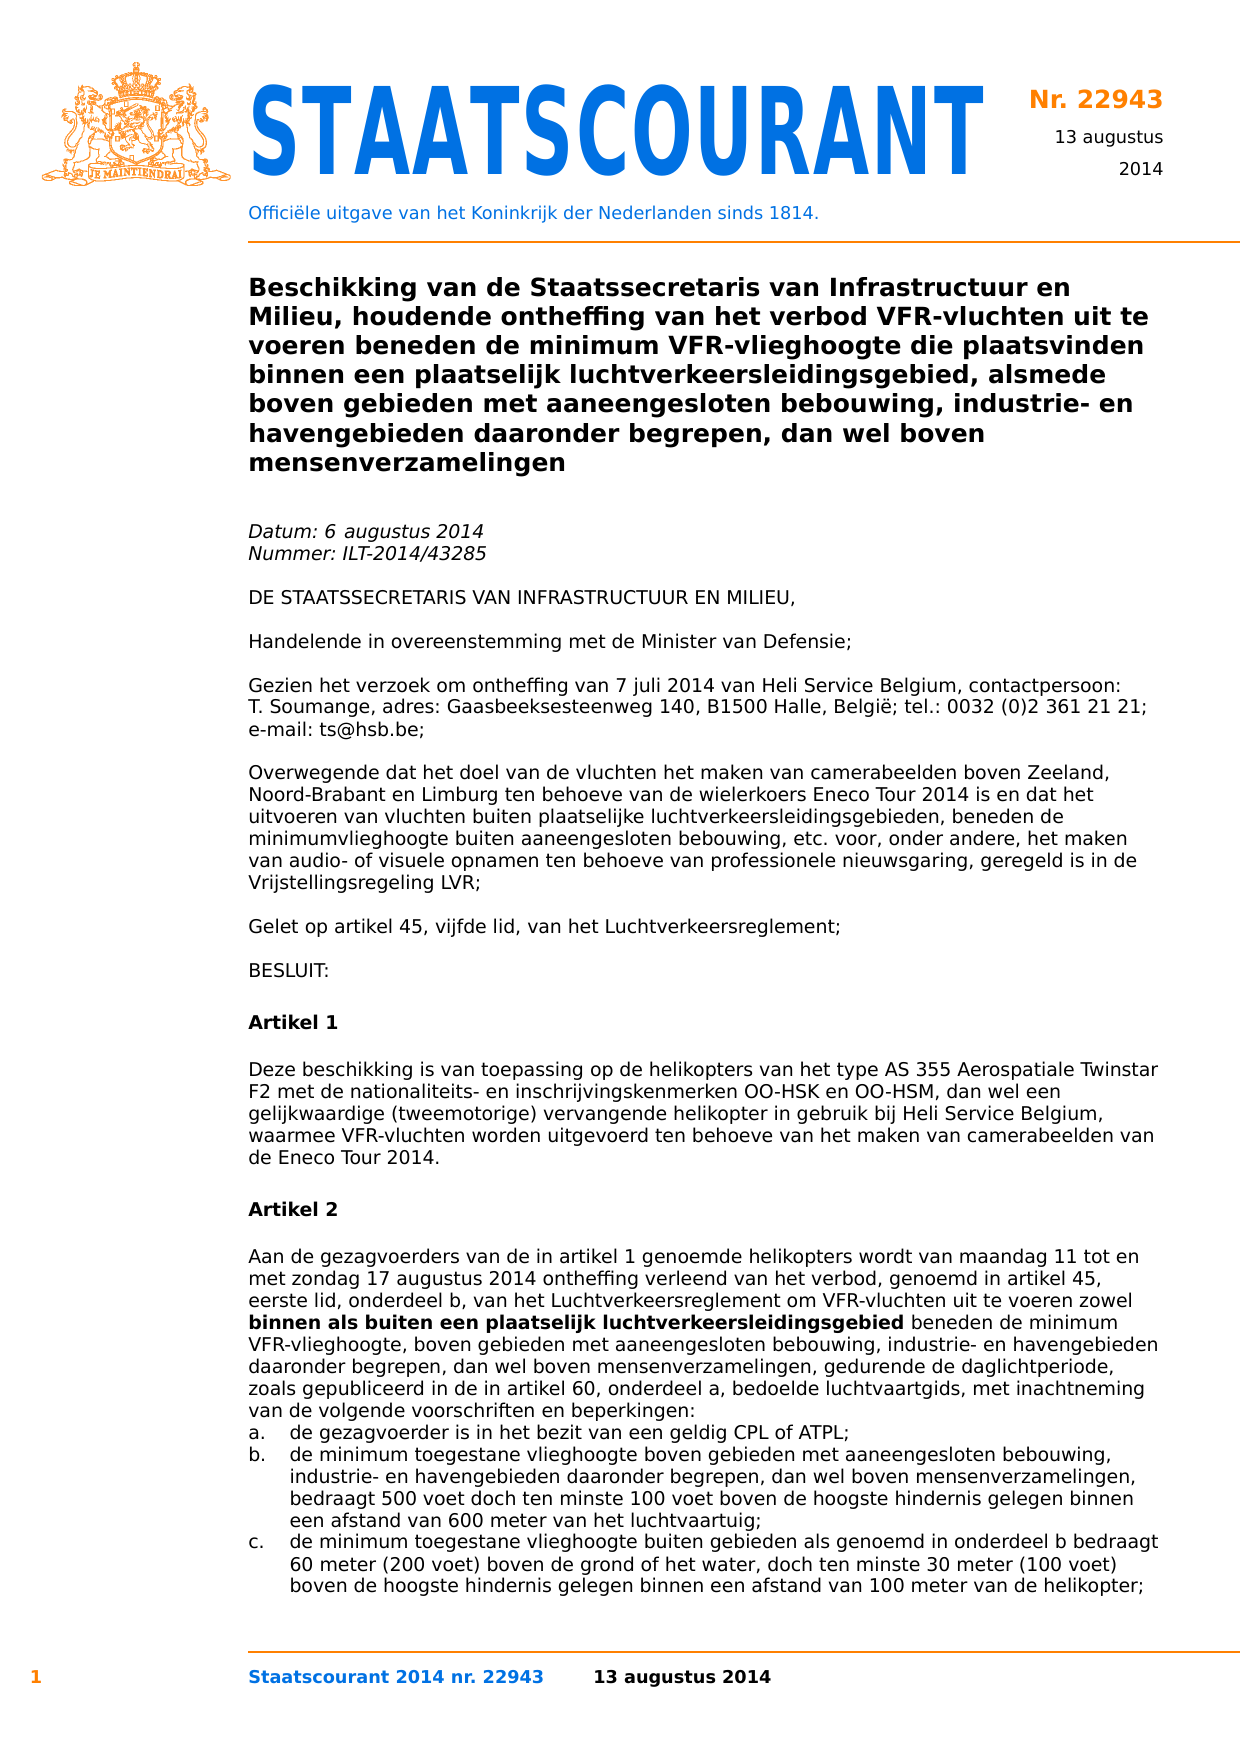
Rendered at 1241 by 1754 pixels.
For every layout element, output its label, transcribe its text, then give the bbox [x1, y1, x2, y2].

text Deze beschikking is van toepassing op de helikopters van het type AS 355 Aerospatiale Twinstar F2 met de nationaliteits- en inschrijvingskenmerken OO-HSK en OO-HSM, dan wel een gelijkwaardige (tweemotorige) vervangende helikopter in gebruik bij Heli Service Belgium, waarmee VFR-vluchten worden uitgevoerd ten behoeve van het maken van camerabeelden van de Eneco Tour 2014. [248, 1059, 1163, 1169]
text Handelende in overeenstemming met de Minister van Defensie; [248, 631, 1163, 653]
table_cell Officiële uitgave van het Koninkrijk der Nederlanden sinds 1814. [248, 203, 1240, 241]
text c. de minimum toegestane vlieghoogte buiten gebieden als genoemd in onderdeel b bedraagt 60 meter (200 voet) boven de grond of het water, doch ten minste 30 meter (100 voet) boven de hoogste hindernis gelegen binnen een afstand van 100 meter van de helikopter; [248, 1531, 1163, 1597]
text Datum: 6 augustus 2014 [248, 521, 1163, 543]
text b. de minimum toegestane vlieghoogte boven gebieden met aaneengesloten bebouwing, industrie- en havengebieden daaronder begrepen, dan wel boven mensenverzamelingen, bedraagt 500 voet doch ten minste 100 voet boven de hoogste hindernis gelegen binnen een afstand van 600 meter van het luchtvaartuig; [248, 1443, 1163, 1531]
table_cell 2014 [998, 153, 1240, 203]
text Overwegende dat het doel van de vluchten het maken van camerabeelden boven Zeeland, Noord-Brabant en Limburg ten behoeve van de wielerkoers Eneco Tour 2014 is en dat het uitvoeren van vluchten buiten plaatselijke luchtverkeersleidingsgebieden, beneden de minimumvlieghoogte buiten aaneengesloten bebouwing, etc. voor, onder andere, het maken van audio- of visuele opnamen ten behoeve van professionele nieuwsgaring, geregeld is in de Vrijstellingsregeling LVR; [248, 762, 1163, 894]
subtitle Artikel 1 [248, 1012, 1163, 1034]
text Aan de gezagvoerders van de in artikel 1 genoemde helikopters wordt van maandag 11 tot en met zondag 17 augustus 2014 ontheffing verleend van het verbod, genoemd in artikel 45, eerste lid, onderdeel b, van het Luchtverkeersreglement om VFR-vluchten uit te voeren zowel binnen als buiten een plaatselijk luchtverkeersleidingsgebied beneden de minimum VFR-vlieghoogte, boven gebieden met aaneengesloten bebouwing, industrie- en havengebieden daaronder begrepen, dan wel boven mensenverzamelingen, gedurende de daglichtperiode, zoals gepubliceerd in de in artikel 60, onderdeel a, bedoelde luchtvaartgids, met inachtneming van de volgende voorschriften en beperkingen: [248, 1246, 1163, 1422]
table_header STAATSCOURANT [248, 62, 998, 203]
text BESLUIT: [248, 960, 1163, 982]
text a. de gezagvoerder is in het bezit van een geldig CPL of ATPL; [248, 1422, 1163, 1443]
table_header [25, 62, 248, 241]
text Nummer: ILT-2014/43285 [248, 543, 1163, 565]
table_cell 13 augustus [998, 121, 1240, 153]
table_header Nr. 22943 [998, 62, 1240, 121]
text Gelet op artikel 45, vijfde lid, van het Luchtverkeersreglement; [248, 916, 1163, 938]
subtitle Artikel 2 [248, 1199, 1163, 1221]
text DE STAATSSECRETARIS VAN INFRASTRUCTUUR EN MILIEU, [248, 587, 1163, 609]
subtitle Beschikking van de Staatssecretaris van Infrastructuur en Milieu, houdende ontheffing van het verbod VFR-vluchten uit te voeren beneden de minimum VFR-vlieghoogte die plaatsvinden binnen een plaatselijk luchtverkeersleidingsgebied, alsmede boven gebieden met aaneengesloten bebouwing, industrie- en havengebieden daaronder begrepen, dan wel boven mensenverzamelingen [248, 273, 1163, 477]
text Gezien het verzoek om ontheffing van 7 juli 2014 van Heli Service Belgium, contactpersoon: T. Soumange, adres: Gaasbeeksesteenweg 140, B1500 Halle, België; tel.: 0032 (0)2 361 21 21; e-mail: ts@hsb.be; [248, 674, 1163, 740]
picture [41, 62, 231, 186]
